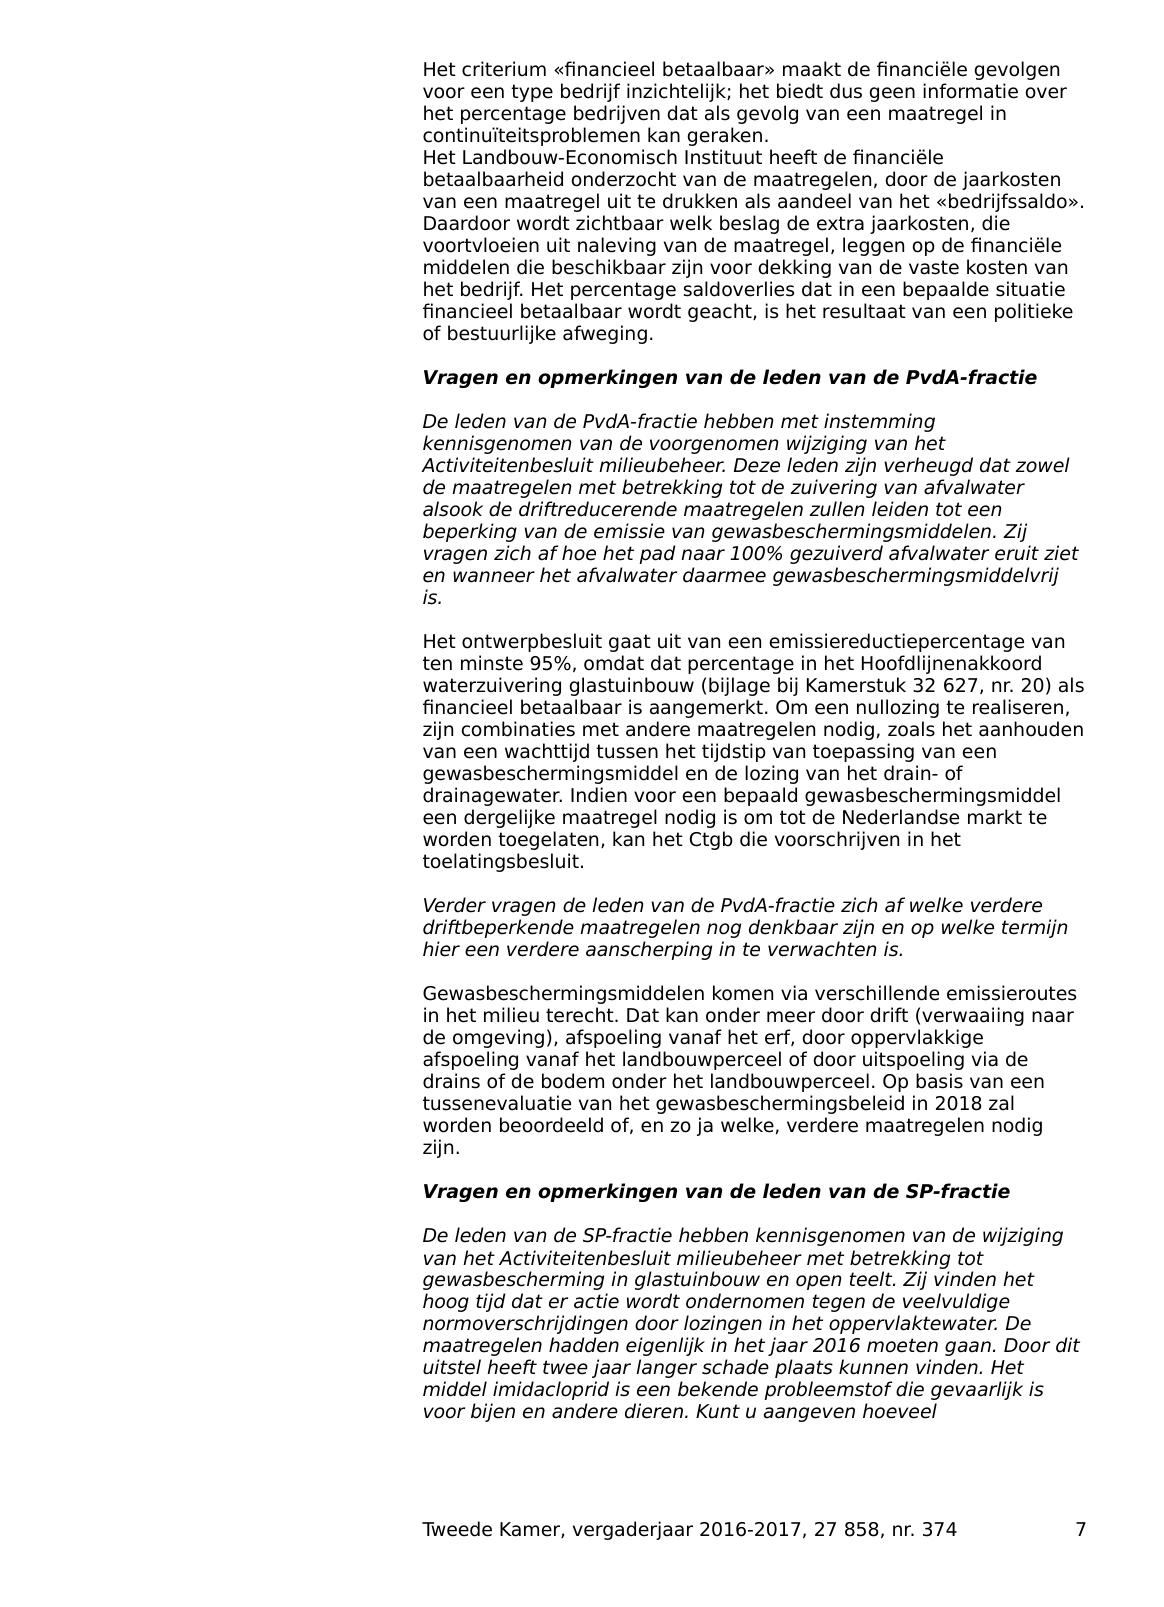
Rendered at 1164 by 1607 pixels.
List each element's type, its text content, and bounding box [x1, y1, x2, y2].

subtitle Vragen en opmerkingen van de leden van de PvdA-fractie [422, 367, 1087, 389]
text Het Landbouw-Economisch Instituut heeft de financiële betaalbaarheid onderzocht van de maatregelen, door de jaarkosten van een maatregel uit te drukken als aandeel van het «bedrijfssaldo». Daardoor wordt zichtbaar welk beslag de extra jaarkosten, die voortvloeien uit naleving van de maatregel, leggen op de financiële middelen die beschikbaar zijn voor dekking van de vaste kosten van het bedrijf. Het percentage saldoverlies dat in een bepaalde situatie financieel betaalbaar wordt geacht, is het resultaat van een politieke of bestuurlijke afweging. [422, 147, 1087, 345]
text Gewasbeschermingsmiddelen komen via verschillende emissieroutes in het milieu terecht. Dat kan onder meer door drift (verwaaiing naar de omgeving), afspoeling vanaf het erf, door oppervlakkige afspoeling vanaf het landbouwperceel of door uitspoeling via de drains of de bodem onder het landbouwperceel. Op basis van een tussenevaluatie van het gewasbeschermingsbeleid in 2018 zal worden beoordeeld of, en zo ja welke, verdere maatregelen nodig zijn. [422, 983, 1087, 1159]
text Het criterium «financieel betaalbaar» maakt de financiële gevolgen voor een type bedrijf inzichtelijk; het biedt dus geen informatie over het percentage bedrijven dat als gevolg van een maatregel in continuïteitsproblemen kan geraken. [422, 59, 1087, 147]
subtitle Vragen en opmerkingen van de leden van de SP-fractie [422, 1181, 1087, 1203]
text De leden van de PvdA-fractie hebben met instemming kennisgenomen van de voorgenomen wijziging van het Activiteitenbesluit milieubeheer. Deze leden zijn verheugd dat zowel de maatregelen met betrekking tot de zuivering van afvalwater alsook de driftreducerende maatregelen zullen leiden tot een beperking van de emissie van gewasbeschermingsmiddelen. Zij vragen zich af hoe het pad naar 100% gezuiverd afvalwater eruit ziet en wanneer het afvalwater daarmee gewasbeschermingsmiddelvrij is. [422, 411, 1087, 609]
text Verder vragen de leden van de PvdA-fractie zich af welke verdere driftbeperkende maatregelen nog denkbaar zijn en op welke termijn hier een verdere aanscherping in te verwachten is. [422, 895, 1087, 961]
text Het ontwerpbesluit gaat uit van een emissiereductiepercentage van ten minste 95%, omdat dat percentage in het Hoofdlijnenakkoord waterzuivering glastuinbouw (bijlage bij Kamerstuk 32 627, nr. 20) als financieel betaalbaar is aangemerkt. Om een nullozing te realiseren, zijn combinaties met andere maatregelen nodig, zoals het aanhouden van een wachttijd tussen het tijdstip van toepassing van een gewasbeschermingsmiddel en de lozing van het drain- of drainagewater. Indien voor een bepaald gewasbeschermingsmiddel een dergelijke maatregel nodig is om tot de Nederlandse markt te worden toegelaten, kan het Ctgb die voorschrijven in het toelatingsbesluit. [422, 631, 1087, 873]
text De leden van de SP-fractie hebben kennisgenomen van de wijziging van het Activiteitenbesluit milieubeheer met betrekking tot gewasbescherming in glastuinbouw en open teelt. Zij vinden het hoog tijd dat er actie wordt ondernomen tegen de veelvuldige normoverschrijdingen door lozingen in het oppervlaktewater. De maatregelen hadden eigenlijk in het jaar 2016 moeten gaan. Door dit uitstel heeft twee jaar langer schade plaats kunnen vinden. Het middel imidacloprid is een bekende probleemstof die gevaarlijk is voor bijen en andere dieren. Kunt u aangeven hoeveel [422, 1225, 1087, 1423]
